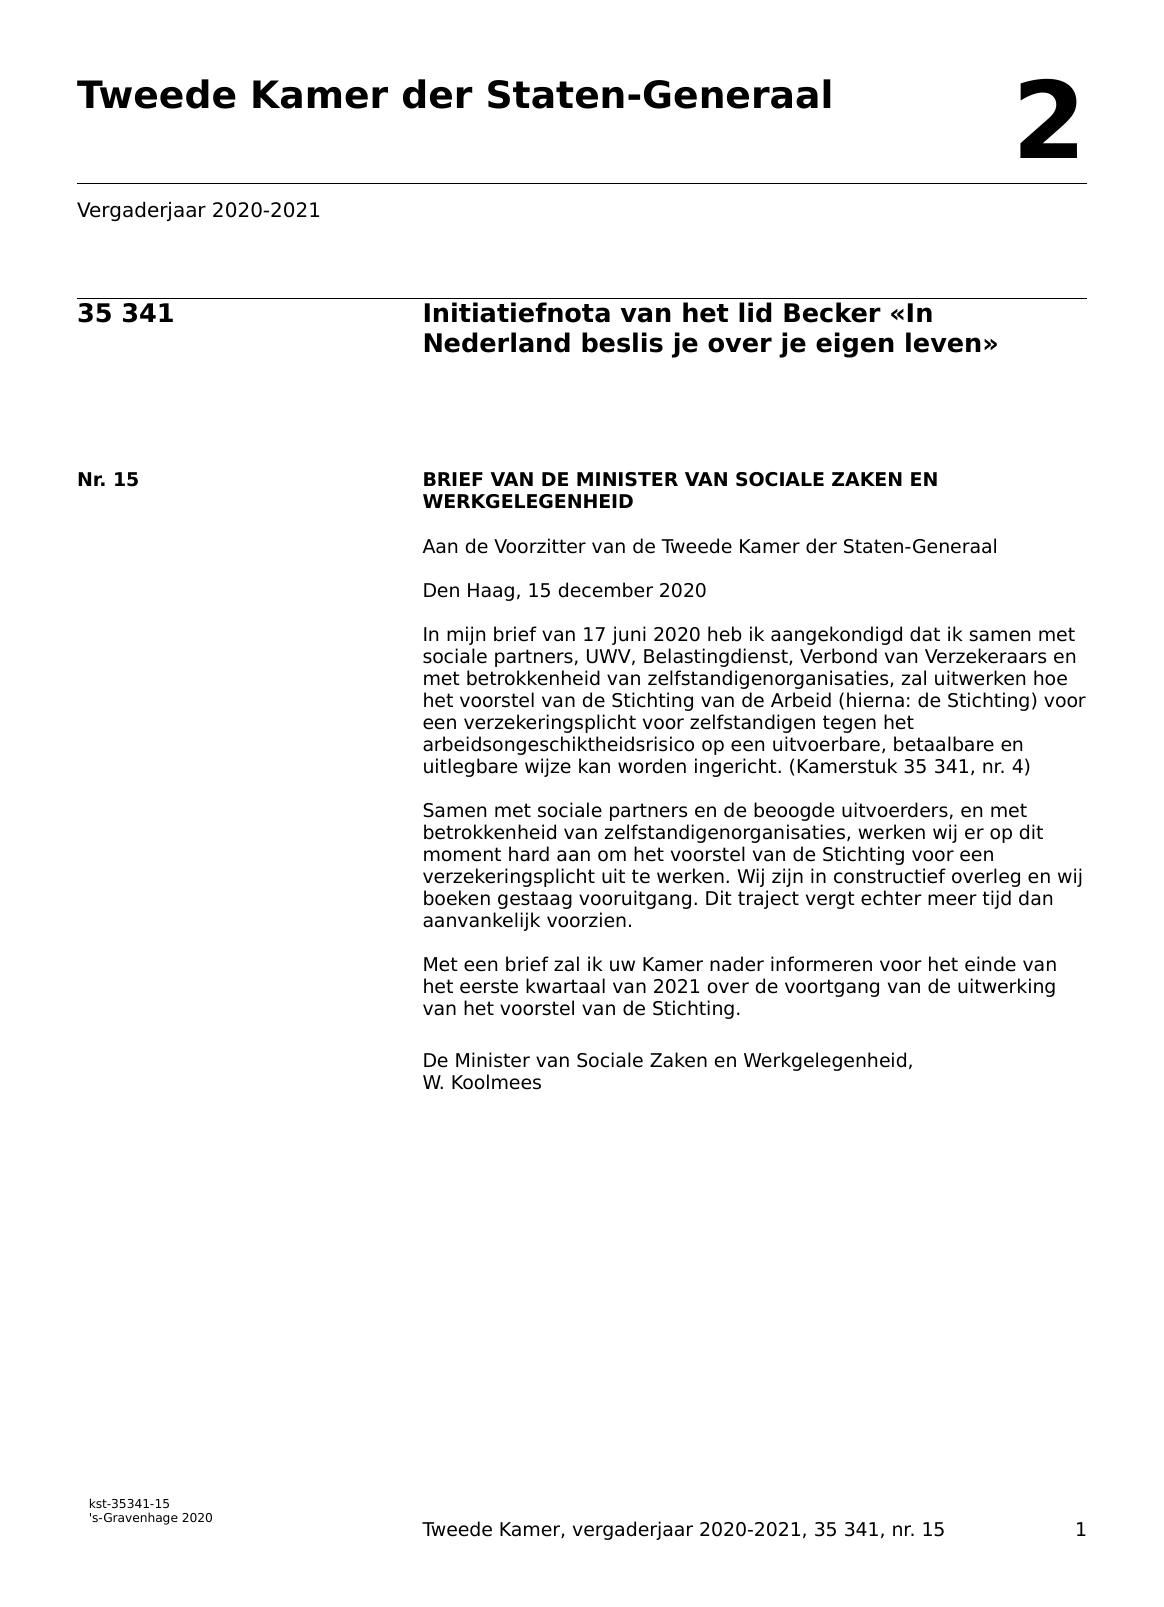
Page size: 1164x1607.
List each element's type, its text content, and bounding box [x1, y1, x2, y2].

subtitle 35 341 Initiatiefnota van het lid Becker «In Nederland beslis je over je eigen leven» [77, 299, 1087, 358]
text kst-35341-15 [88, 1497, 323, 1511]
table_header Tweede Kamer der Staten-Generaal [77, 59, 886, 183]
text Aan de Voorzitter van de Tweede Kamer der Staten-Generaal [422, 536, 1087, 557]
subtitle Nr. 15 BRIEF VAN DE MINISTER VAN SOCIALE ZAKEN EN WERKGELEGENHEID [77, 469, 1087, 513]
text De Minister van Sociale Zaken en Werkgelegenheid, W. Koolmees [422, 1050, 1087, 1094]
text Den Haag, 15 december 2020 [422, 580, 1087, 602]
text 's-Gravenhage 2020 [88, 1511, 323, 1525]
table_cell Vergaderjaar 2020-2021 [77, 184, 1087, 298]
text In mijn brief van 17 juni 2020 heb ik aangekondigd dat ik samen met sociale partners, UWV, Belastingdienst, Verbond van Verzekeraars en met betrokkenheid van zelfstandigenorganisaties, zal uitwerken hoe het voorstel van de Stichting van de Arbeid (hierna: de Stichting) voor een verzekeringsplicht voor zelfstandigen tegen het arbeidsongeschiktheidsrisico op een uitvoerbare, betaalbare en uitlegbare wijze kan worden ingericht. (Kamerstuk 35 341, nr. 4) [422, 624, 1087, 778]
table_header 2 [886, 59, 1087, 183]
text Samen met sociale partners en de beoogde uitvoerders, en met betrokkenheid van zelfstandigenorganisaties, werken wij er op dit moment hard aan om het voorstel van de Stichting voor een verzekeringsplicht uit te werken. Wij zijn in constructief overleg en wij boeken gestaag vooruitgang. Dit traject vergt echter meer tijd dan aanvankelijk voorzien. [422, 800, 1087, 932]
text Met een brief zal ik uw Kamer nader informeren voor het einde van het eerste kwartaal van 2021 over de voortgang van de uitwerking van het voorstel van de Stichting. [422, 954, 1087, 1020]
